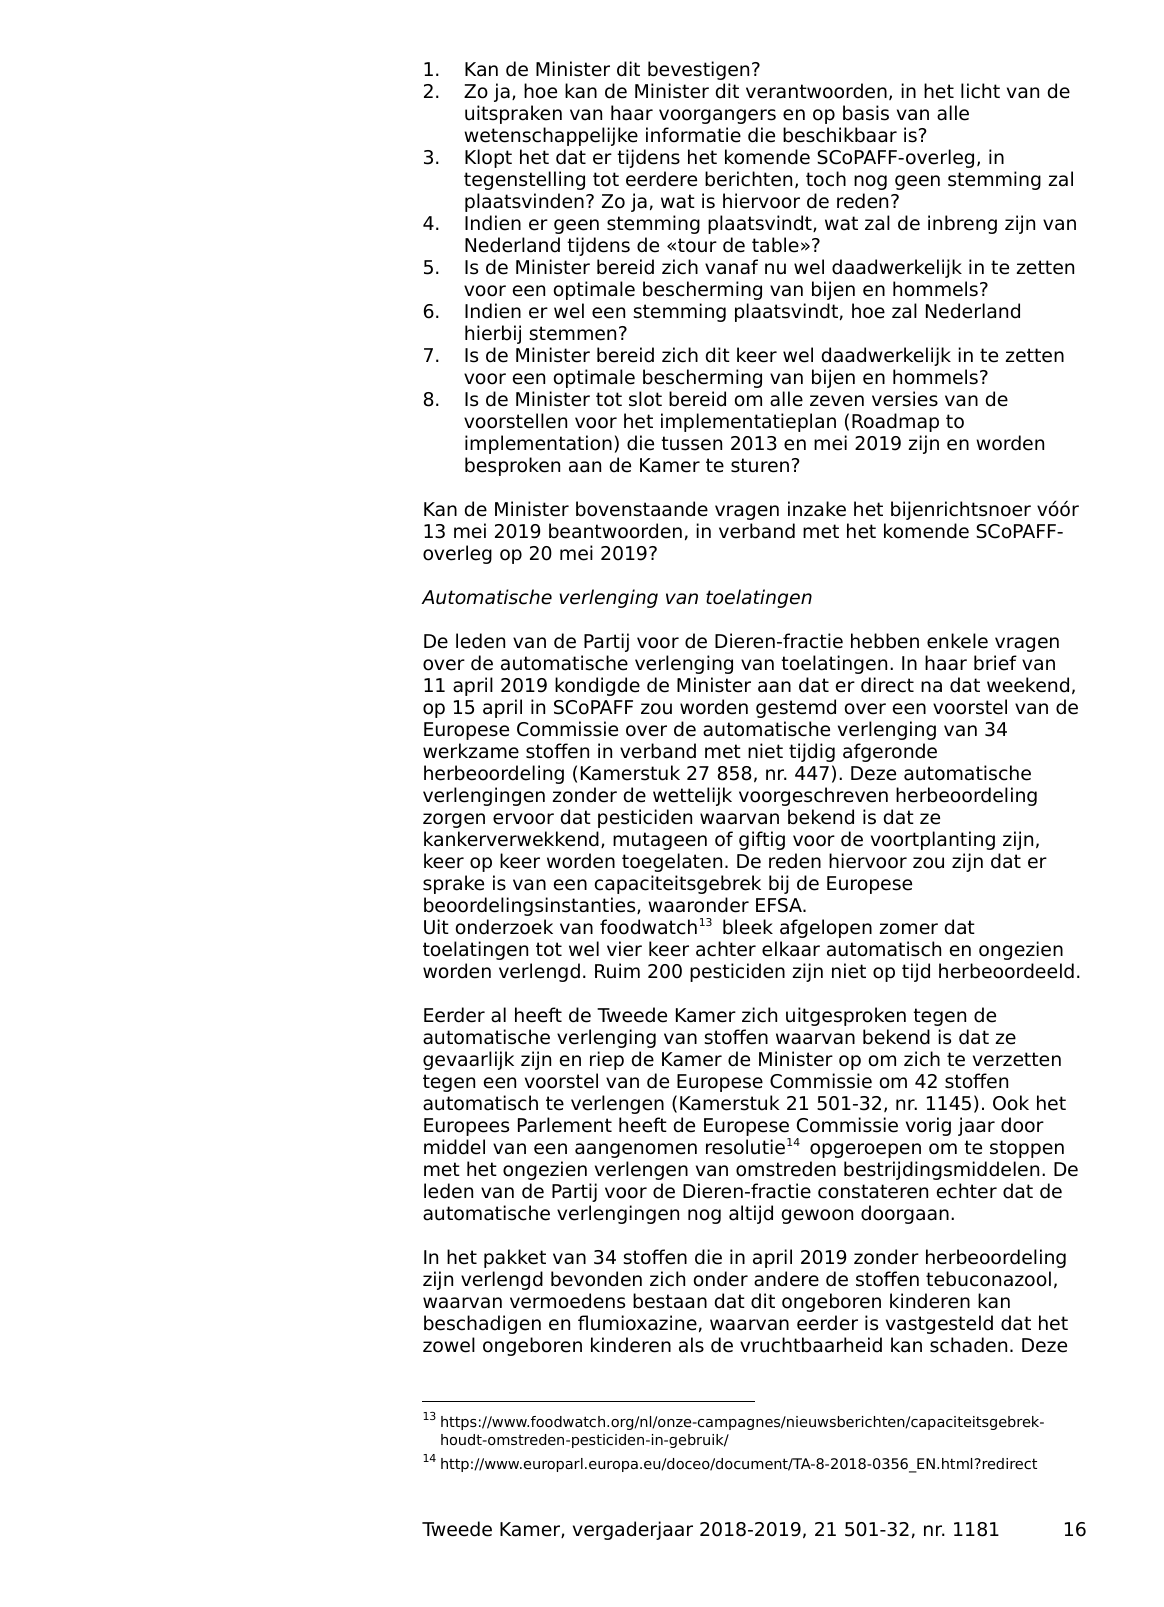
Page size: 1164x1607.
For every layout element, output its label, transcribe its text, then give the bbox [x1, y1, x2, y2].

text 4. Indien er geen stemming plaatsvindt, wat zal de inbreng zijn van Nederland tijdens de «tour de table»? [422, 213, 1087, 257]
text 1. Kan de Minister dit bevestigen? [422, 59, 1087, 81]
text 8. Is de Minister tot slot bereid om alle zeven versies van de voorstellen voor het implementatieplan (Roadmap to implementation) die tussen 2013 en mei 2019 zijn en worden besproken aan de Kamer te sturen? [422, 389, 1087, 477]
text https://www.foodwatch.org/nl/onze-campagnes/nieuwsberichten/capaciteitsgebrek-houdt-omstreden-pesticiden-in-gebruik/ [422, 1410, 1087, 1449]
subtitle Automatische verlenging van toelatingen [422, 587, 1087, 609]
text Uit onderzoek van foodwatch bleek afgelopen zomer dat toelatingen tot wel vier keer achter elkaar automatisch en ongezien worden verlengd. Ruim 200 pesticiden zijn niet op tijd herbeoordeeld. [422, 917, 1087, 983]
text Eerder al heeft de Tweede Kamer zich uitgesproken tegen de automatische verlenging van stoffen waarvan bekend is dat ze gevaarlijk zijn en riep de Kamer de Minister op om zich te verzetten tegen een voorstel van de Europese Commissie om 42 stoffen automatisch te verlengen (Kamerstuk 21 501-32, nr. 1145). Ook het Europees Parlement heeft de Europese Commissie vorig jaar door middel van een aangenomen resolutie opgeroepen om te stoppen met het ongezien verlengen van omstreden bestrijdingsmiddelen. De leden van de Partij voor de Dieren-fractie constateren echter dat de automatische verlengingen nog altijd gewoon doorgaan. [422, 1005, 1087, 1225]
text 2. Zo ja, hoe kan de Minister dit verantwoorden, in het licht van de uitspraken van haar voorgangers en op basis van alle wetenschappelijke informatie die beschikbaar is? [422, 81, 1087, 147]
text 6. Indien er wel een stemming plaatsvindt, hoe zal Nederland hierbij stemmen? [422, 301, 1087, 345]
text De leden van de Partij voor de Dieren-fractie hebben enkele vragen over de automatische verlenging van toelatingen. In haar brief van 11 april 2019 kondigde de Minister aan dat er direct na dat weekend, op 15 april in SCoPAFF zou worden gestemd over een voorstel van de Europese Commissie over de automatische verlenging van 34 werkzame stoffen in verband met niet tijdig afgeronde herbeoordeling (Kamerstuk 27 858, nr. 447). Deze automatische verlengingen zonder de wettelijk voorgeschreven herbeoordeling zorgen ervoor dat pesticiden waarvan bekend is dat ze kankerverwekkend, mutageen of giftig voor de voortplanting zijn, keer op keer worden toegelaten. De reden hiervoor zou zijn dat er sprake is van een capaciteitsgebrek bij de Europese beoordelingsinstanties, waaronder EFSA. [422, 631, 1087, 917]
text In het pakket van 34 stoffen die in april 2019 zonder herbeoordeling zijn verlengd bevonden zich onder andere de stoffen tebuconazool, waarvan vermoedens bestaan dat dit ongeboren kinderen kan beschadigen en flumioxazine, waarvan eerder is vastgesteld dat het zowel ongeboren kinderen als de vruchtbaarheid kan schaden. Deze [422, 1247, 1087, 1357]
text http://www.europarl.europa.eu/doceo/document/TA-8-2018-0356_EN.html?redirect [422, 1452, 1087, 1474]
text 5. Is de Minister bereid zich vanaf nu wel daadwerkelijk in te zetten voor een optimale bescherming van bijen en hommels? [422, 257, 1087, 301]
text Kan de Minister bovenstaande vragen inzake het bijenrichtsnoer vóór 13 mei 2019 beantwoorden, in verband met het komende SCoPAFF-overleg op 20 mei 2019? [422, 499, 1087, 565]
text 7. Is de Minister bereid zich dit keer wel daadwerkelijk in te zetten voor een optimale bescherming van bijen en hommels? [422, 345, 1087, 389]
text 3. Klopt het dat er tijdens het komende SCoPAFF-overleg, in tegenstelling tot eerdere berichten, toch nog geen stemming zal plaatsvinden? Zo ja, wat is hiervoor de reden? [422, 147, 1087, 213]
